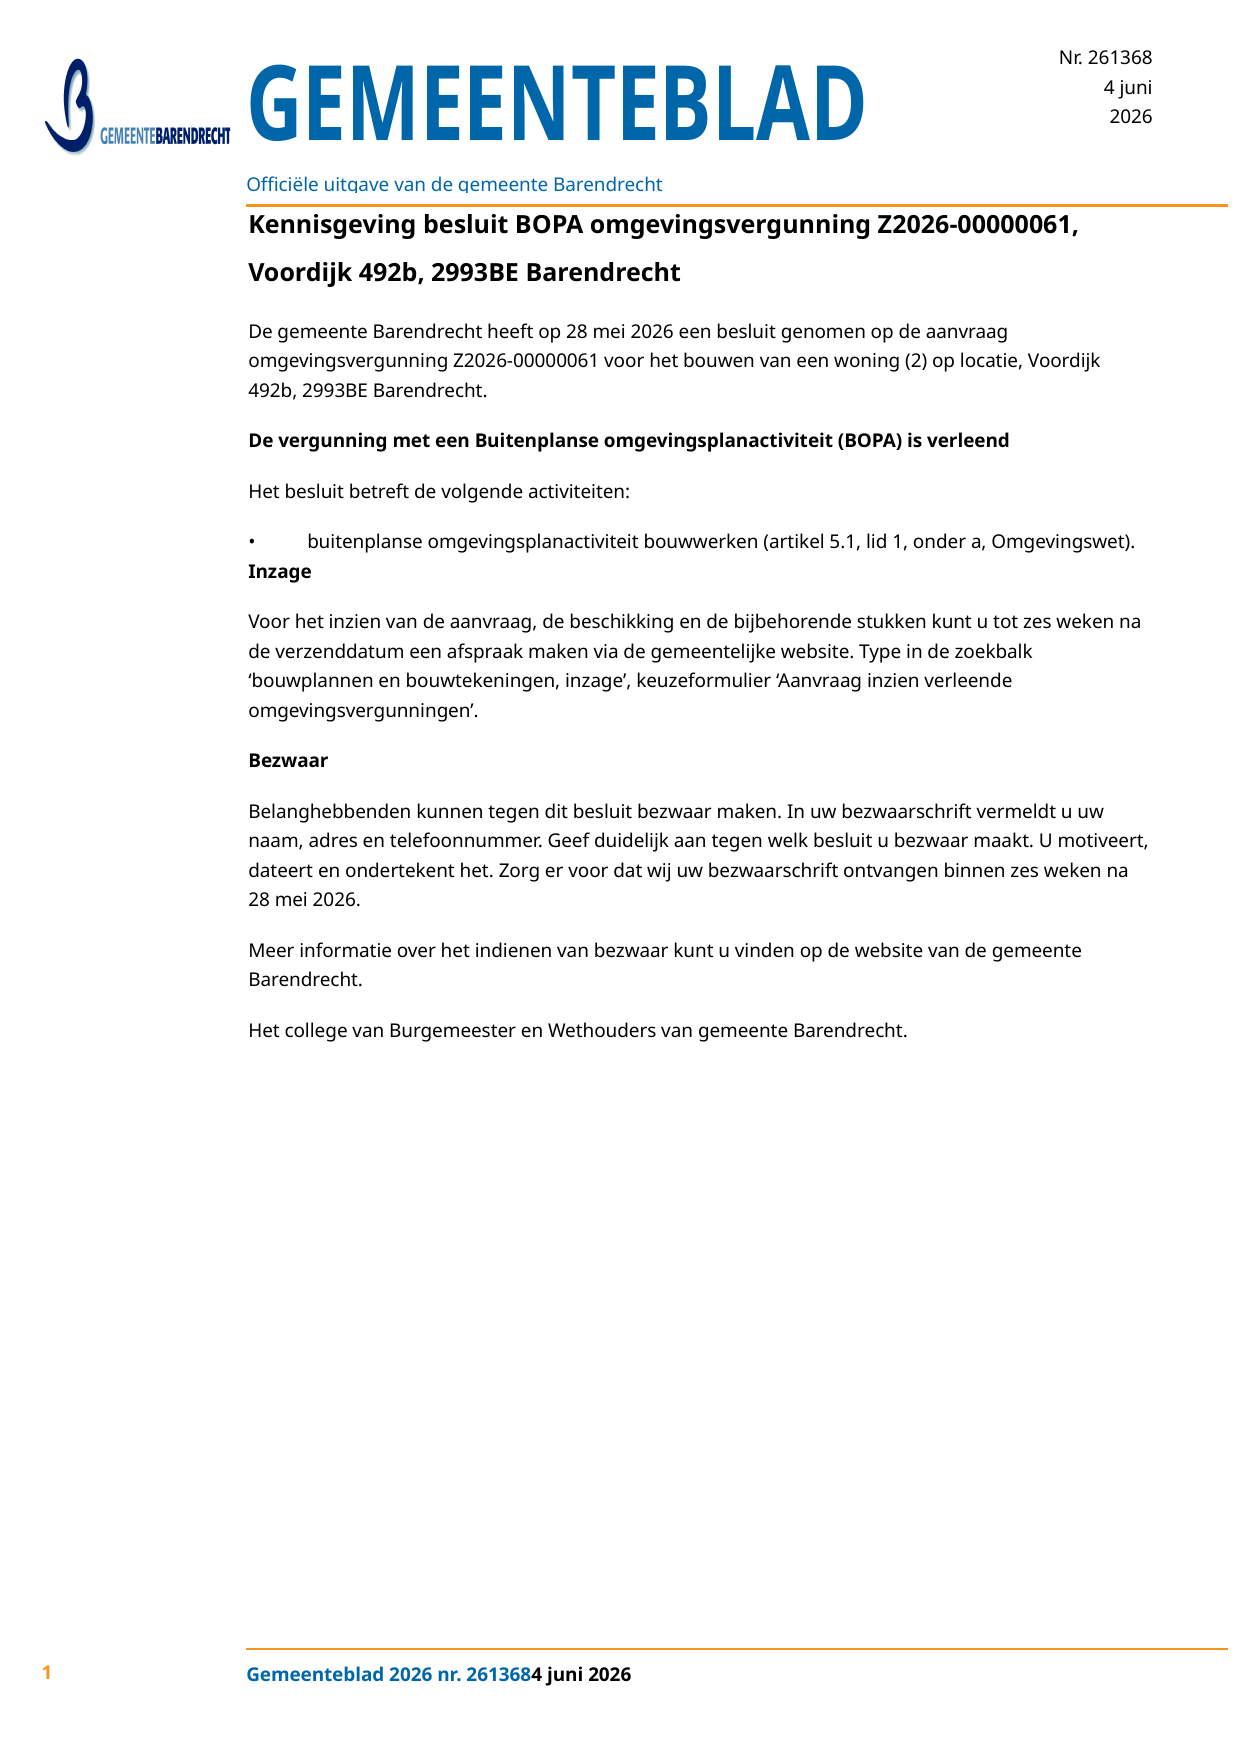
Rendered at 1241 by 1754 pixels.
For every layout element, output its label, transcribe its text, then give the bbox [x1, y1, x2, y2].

picture [41, 47, 231, 172]
text Het besluit betreft de volgende activiteiten: [248, 478, 1152, 504]
list buitenplanse omgevingsplanactiviteit bouwwerken (artikel 5.1, lid 1, onder a, Omgevingswet). [248, 528, 1152, 554]
text Het college van Burgemeester en Wethouders van gemeente Barendrecht. [248, 1017, 1152, 1043]
text De vergunning met een Buitenplanse omgevingsplanactiviteit (BOPA) is verleend [248, 427, 1152, 453]
text Inzage [248, 558, 1152, 584]
text Meer informatie over het indienen van bezwaar kunt u vinden op de website van de gemeente Barendrecht. [248, 937, 1152, 992]
text Voor het inzien van de aanvraag, de beschikking en de bijbehorende stukken kunt u tot zes weken na de verzenddatum een afspraak maken via de gemeentelijke website. Type in de zoekbalk ‘bouwplannen en bouwtekeningen, inzage’, keuzeformulier ‘Aanvraag inzien verleende omgevingsvergunningen’. [248, 608, 1152, 723]
text De gemeente Barendrecht heeft op 28 mei 2026 een besluit genomen op de aanvraag omgevingsvergunning Z2026-00000061 voor het bouwen van een woning (2) op locatie, Voordijk 492b, 2993BE Barendrecht. [248, 318, 1152, 403]
text Kennisgeving besluit BOPA omgevingsvergunning Z2026-00000061, Voordijk 492b, 2993BE Barendrecht [248, 207, 1152, 288]
text Bezwaar [248, 747, 1152, 773]
text Belanghebbenden kunnen tegen dit besluit bezwaar maken. In uw bezwaarschrift vermeldt u uw naam, adres en telefoonnummer. Geef duidelijk aan tegen welk besluit u bezwaar maakt. U motiveert, dateert en ondertekent het. Zorg er voor dat wij uw bezwaarschrift ontvangen binnen zes weken na 28 mei 2026. [248, 798, 1152, 912]
